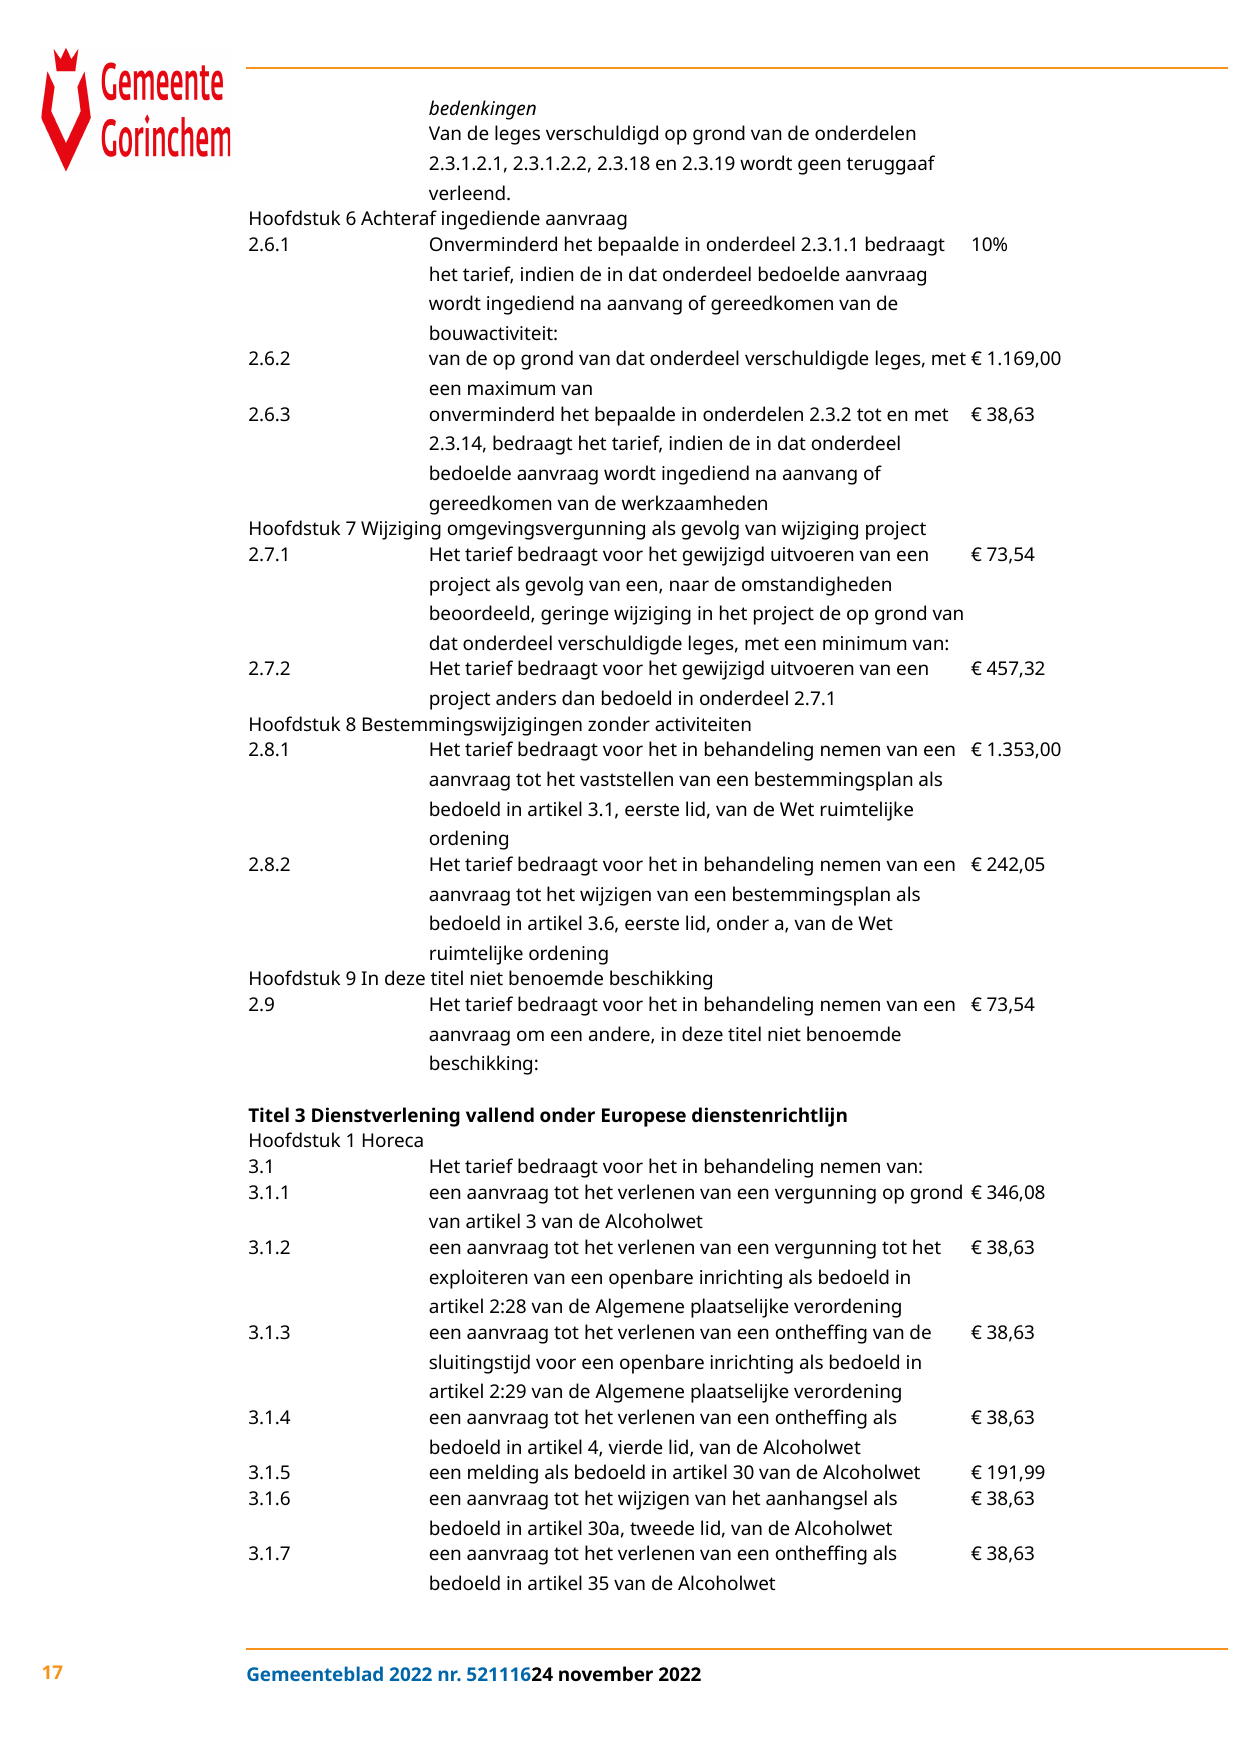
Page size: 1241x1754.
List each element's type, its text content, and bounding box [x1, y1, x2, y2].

table_cell 2.6.1 [248, 231, 429, 346]
table_cell een aanvraag tot het wijzigen van het aanhangsel als bedoeld in artikel 30a, tweede lid, van de Alcoholwet [429, 1485, 971, 1541]
table_cell Het tarief bedraagt voor het in behandeling nemen van een aanvraag om een andere, in deze titel niet benoemde beschikking: [429, 991, 971, 1076]
table_cell [971, 1154, 1152, 1179]
picture [41, 47, 231, 172]
table_cell [248, 95, 429, 205]
table_cell 3.1 [248, 1154, 429, 1179]
table_cell € 73,54 [971, 991, 1152, 1076]
table_cell € 38,63 [971, 1404, 1152, 1459]
table_cell 2.8.2 [248, 851, 429, 966]
table_cell Het tarief bedraagt voor het in behandeling nemen van een aanvraag tot het wijzigen van een bestemmingsplan als bedoeld in artikel 3.6, eerste lid, onder a, van de Wet ruimtelijke ordening [429, 851, 971, 966]
table_cell [971, 121, 1152, 205]
table_cell 3.1.5 [248, 1460, 429, 1485]
table_cell [248, 1076, 429, 1102]
table_cell € 191,99 [971, 1460, 1152, 1485]
table_cell [971, 1076, 1152, 1102]
table_cell een aanvraag tot het verlenen van een ontheffing als bedoeld in artikel 4, vierde lid, van de Alcoholwet [429, 1404, 971, 1459]
table_cell Het tarief bedraagt voor het gewijzigd uitvoeren van een project anders dan bedoeld in onderdeel 2.7.1 [429, 656, 971, 711]
table_cell 2.6.2 [248, 346, 429, 401]
table_cell € 73,54 [971, 541, 1152, 656]
table_cell € 38,63 [971, 1485, 1152, 1541]
table_cell Hoofdstuk 8 Bestemmingswijzigingen zonder activiteiten [248, 711, 1152, 737]
table_cell Het tarief bedraagt voor het in behandeling nemen van: [429, 1154, 971, 1179]
table_cell € 38,63 [971, 1541, 1152, 1596]
table_cell Van de leges verschuldigd op grond van de onderdelen 2.3.1.2.1, 2.3.1.2.2, 2.3.18 en 2.3.19 wordt geen teruggaaf verleend. [429, 121, 971, 205]
table_cell Hoofdstuk 7 Wijziging omgevingsvergunning als gevolg van wijziging project [248, 515, 1152, 541]
table_cell bedenkingen [429, 95, 971, 121]
table_cell Onverminderd het bepaalde in onderdeel 2.3.1.1 bedraagt het tarief, indien de in dat onderdeel bedoelde aanvraag wordt ingediend na aanvang of gereedkomen van de bouwactiviteit: [429, 231, 971, 346]
table_cell [971, 95, 1152, 121]
table_cell 2.6.3 [248, 401, 429, 515]
table_cell Hoofdstuk 1 Horeca [248, 1128, 1152, 1153]
table_cell 2.8.1 [248, 737, 429, 851]
table_cell [971, 966, 1152, 991]
table_cell 3.1.1 [248, 1179, 429, 1234]
table_cell Het tarief bedraagt voor het gewijzigd uitvoeren van een project als gevolg van een, naar de omstandigheden beoordeeld, geringe wijziging in het project de op grond van dat onderdeel verschuldigde leges, met een minimum van: [429, 541, 971, 656]
table_cell Hoofdstuk 6 Achteraf ingediende aanvraag [248, 205, 1152, 231]
table_cell 2.9 [248, 991, 429, 1076]
table_cell 2.7.2 [248, 656, 429, 711]
table_cell € 1.353,00 [971, 737, 1152, 851]
table_cell 2.7.1 [248, 541, 429, 656]
table_cell € 38,63 [971, 1235, 1152, 1319]
table_cell 3.1.2 [248, 1235, 429, 1319]
table_cell € 1.169,00 [971, 346, 1152, 401]
table_cell onverminderd het bepaalde in onderdelen 2.3.2 tot en met 2.3.14, bedraagt het tarief, indien de in dat onderdeel bedoelde aanvraag wordt ingediend na aanvang of gereedkomen van de werkzaamheden [429, 401, 971, 515]
table_cell van de op grond van dat onderdeel verschuldigde leges, met een maximum van [429, 346, 971, 401]
table_cell € 346,08 [971, 1179, 1152, 1234]
table_cell € 38,63 [971, 1319, 1152, 1404]
table_cell 3.1.7 [248, 1541, 429, 1596]
table_cell 3.1.3 [248, 1319, 429, 1404]
table_cell 3.1.4 [248, 1404, 429, 1459]
table_cell € 457,32 [971, 656, 1152, 711]
table_cell een aanvraag tot het verlenen van een ontheffing als bedoeld in artikel 35 van de Alcoholwet [429, 1541, 971, 1596]
table_cell Het tarief bedraagt voor het in behandeling nemen van een aanvraag tot het vaststellen van een bestemmingsplan als bedoeld in artikel 3.1, eerste lid, van de Wet ruimtelijke ordening [429, 737, 971, 851]
table_cell Titel 3 Dienstverlening vallend onder Europese dienstenrichtlijn [248, 1102, 1152, 1128]
table_cell € 242,05 [971, 851, 1152, 966]
table_cell Hoofdstuk 9 In deze titel niet benoemde beschikking [248, 966, 971, 991]
table_cell een melding als bedoeld in artikel 30 van de Alcoholwet [429, 1460, 971, 1485]
table_cell 10% [971, 231, 1152, 346]
table_cell 3.1.6 [248, 1485, 429, 1541]
table_cell een aanvraag tot het verlenen van een ontheffing van de sluitingstijd voor een openbare inrichting als bedoeld in artikel 2:29 van de Algemene plaatselijke verordening [429, 1319, 971, 1404]
table_cell € 38,63 [971, 401, 1152, 515]
table_cell [429, 1076, 971, 1102]
table_cell een aanvraag tot het verlenen van een vergunning op grond van artikel 3 van de Alcoholwet [429, 1179, 971, 1234]
table_cell een aanvraag tot het verlenen van een vergunning tot het exploiteren van een openbare inrichting als bedoeld in artikel 2:28 van de Algemene plaatselijke verordening [429, 1235, 971, 1319]
